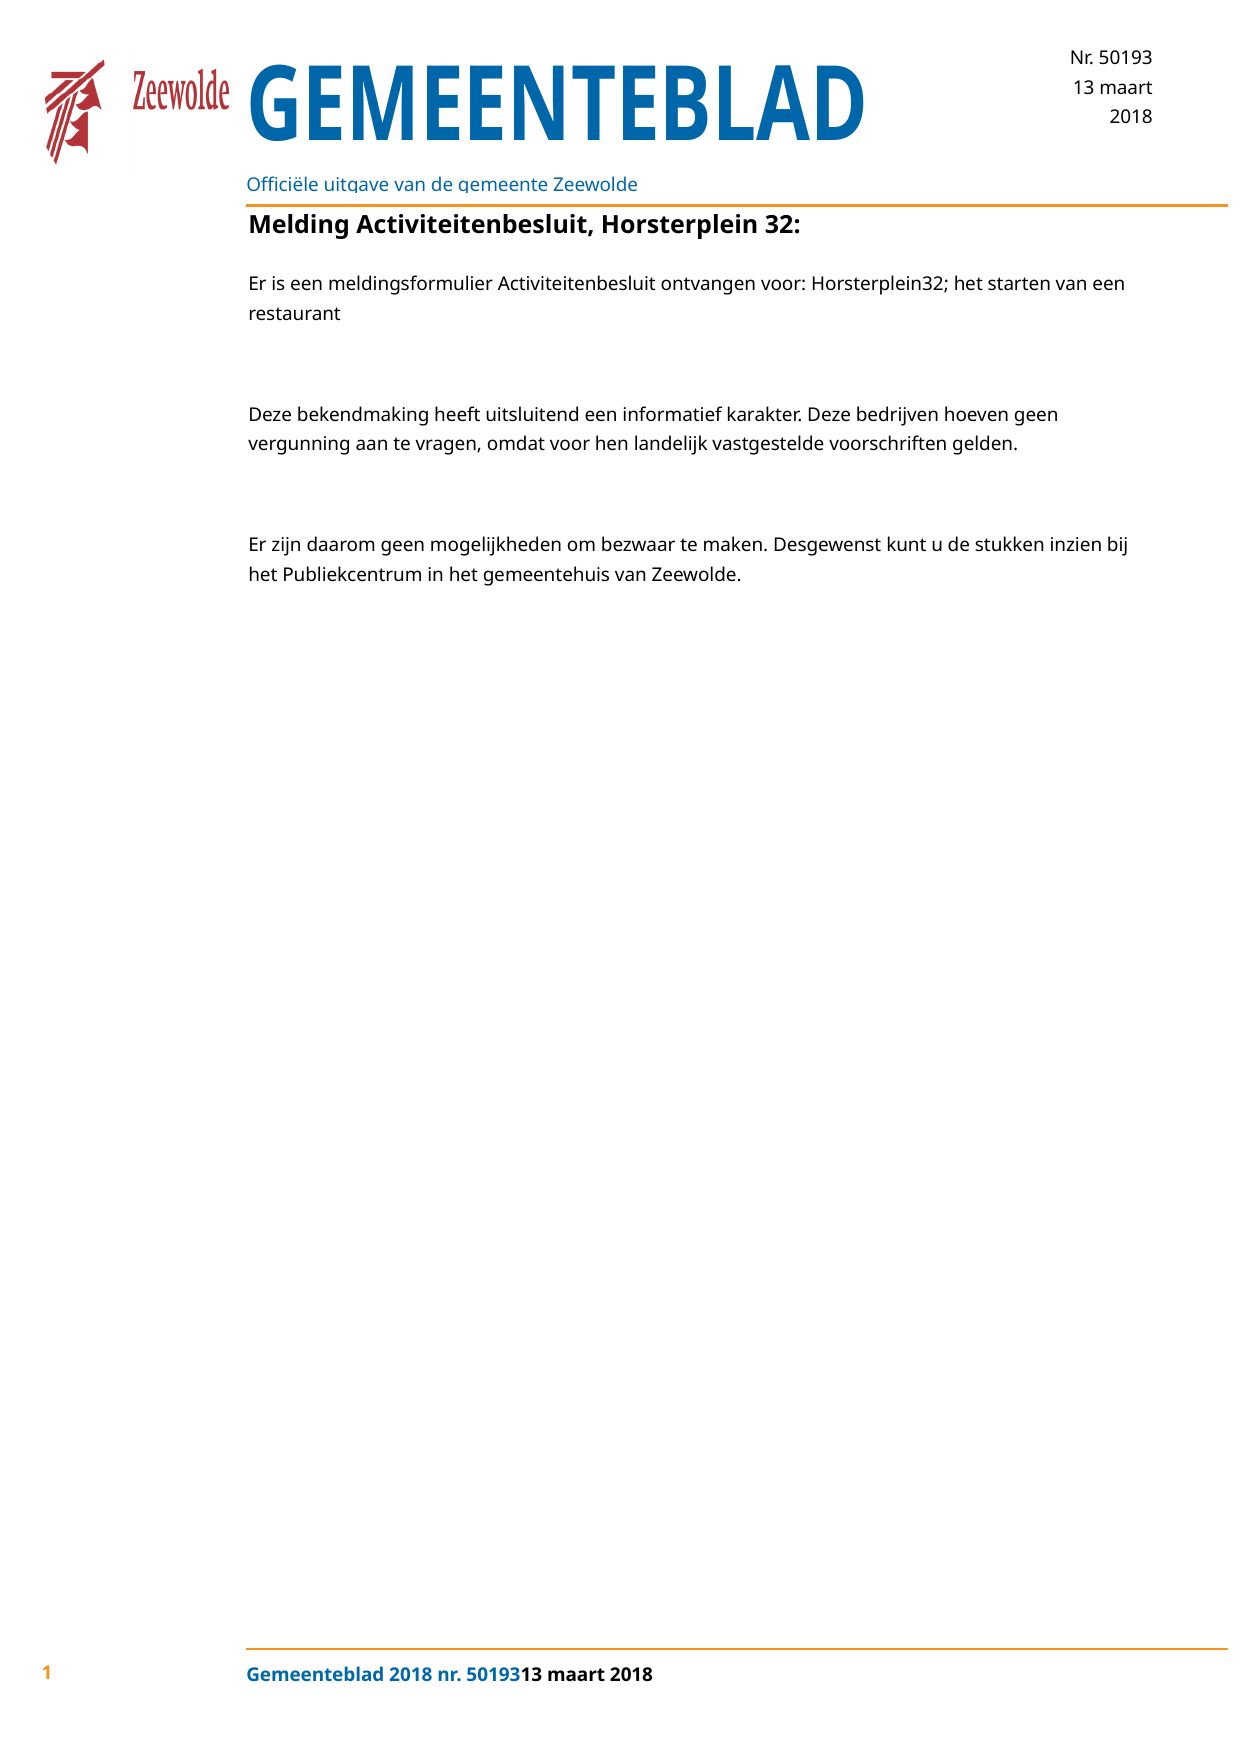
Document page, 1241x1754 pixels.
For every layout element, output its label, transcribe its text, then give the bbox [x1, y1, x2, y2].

text Deze bekendmaking heeft uitsluitend een informatief karakter. Deze bedrijven hoeven geen vergunning aan te vragen, omdat voor hen landelijk vastgestelde voorschriften gelden. [248, 401, 1152, 456]
text Er is een meldingsformulier Activiteitenbesluit ontvangen voor: Horsterplein32; het starten van een restaurant [248, 270, 1152, 326]
picture [41, 47, 231, 172]
text Melding Activiteitenbesluit, Horsterplein 32: [248, 207, 1152, 241]
text Er zijn daarom geen mogelijkheden om bezwaar te maken. Desgewenst kunt u de stukken inzien bij het Publiekcentrum in het gemeentehuis van Zeewolde. [248, 531, 1152, 586]
